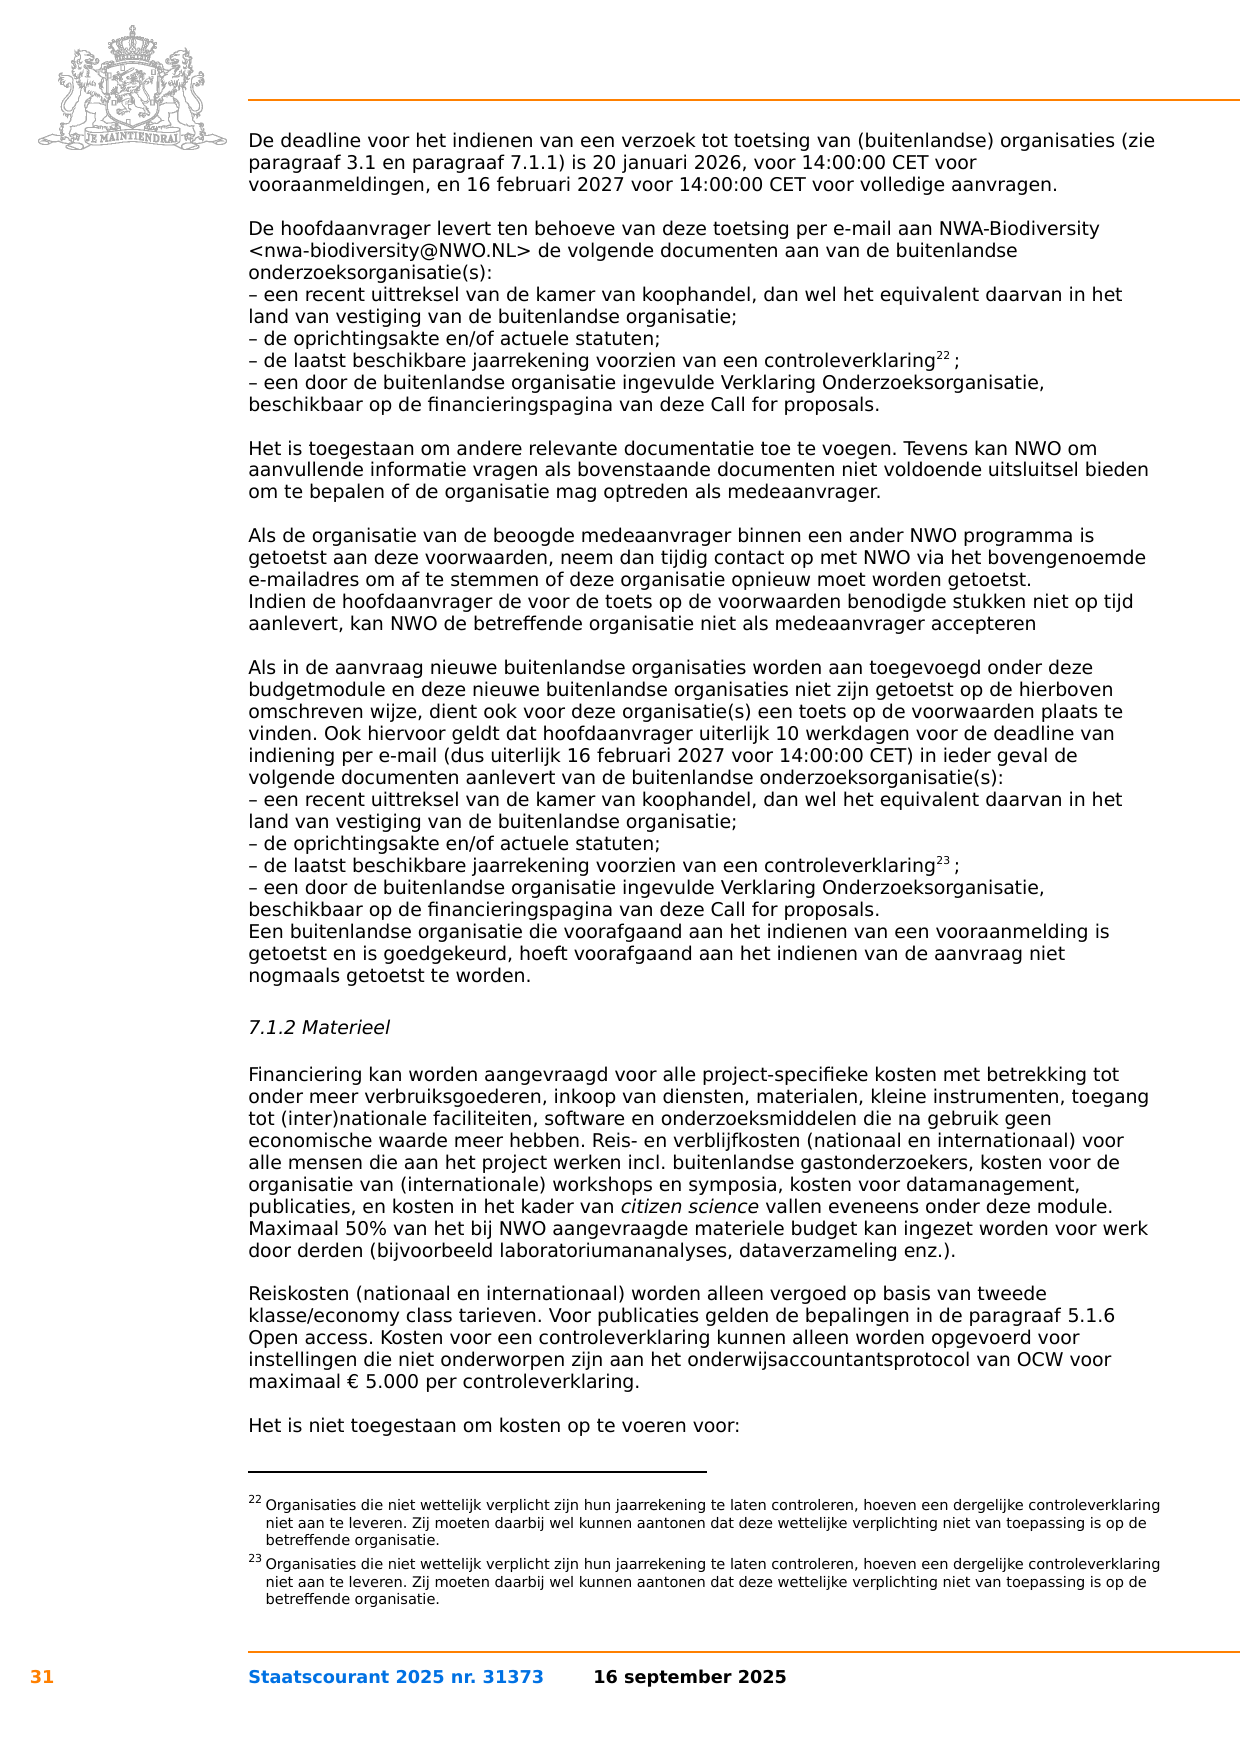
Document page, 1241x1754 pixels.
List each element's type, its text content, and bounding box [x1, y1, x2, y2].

text Het is toegestaan om andere relevante documentatie toe te voegen. Tevens kan NWO om aanvullende informatie vragen als bovenstaande documenten niet voldoende uitsluitsel bieden om te bepalen of de organisatie mag optreden als medeaanvrager. [248, 437, 1163, 503]
text – een recent uittreksel van de kamer van koophandel, dan wel het equivalent daarvan in het land van vestiging van de buitenlandse organisatie; [248, 284, 1163, 328]
text De deadline voor het indienen van een verzoek tot toetsing van (buitenlandse) organisaties (zie paragraaf 3.1 en paragraaf 7.1.1) is 20 januari 2026, voor 14:00:00 CET voor vooraanmeldingen, en 16 februari 2027 voor 14:00:00 CET voor volledige aanvragen. [248, 130, 1163, 196]
text – de oprichtingsakte en/of actuele statuten; [248, 328, 1163, 349]
text Als in de aanvraag nieuwe buitenlandse organisaties worden aan toegevoegd onder deze budgetmodule en deze nieuwe buitenlandse organisaties niet zijn getoetst op de hierboven omschreven wijze, dient ook voor deze organisatie(s) een toets op de voorwaarden plaats te vinden. Ook hiervoor geldt dat hoofdaanvrager uiterlijk 10 werkdagen voor de deadline van indiening per e-mail (dus uiterlijk 16 februari 2027 voor 14:00:00 CET) in ieder geval de volgende documenten aanlevert van de buitenlandse onderzoeksorganisatie(s): [248, 657, 1163, 789]
text – een door de buitenlandse organisatie ingevulde Verklaring Onderzoeksorganisatie, beschikbaar op de financieringspagina van deze Call for proposals. [248, 877, 1163, 921]
text Het is niet toegestaan om kosten op te voeren voor: [248, 1415, 1163, 1437]
picture [38, 25, 227, 150]
text – de oprichtingsakte en/of actuele statuten; [248, 833, 1163, 855]
text De hoofdaanvrager levert ten behoeve van deze toetsing per e-mail aan NWA-Biodiversity <nwa-biodiversity@NWO.NL> de volgende documenten aan van de buitenlandse onderzoeksorganisatie(s): [248, 218, 1163, 284]
text Een buitenlandse organisatie die voorafgaand aan het indienen van een vooraanmelding is getoetst en is goedgekeurd, hoeft voorafgaand aan het indienen van de aanvraag niet nogmaals getoetst te worden. [248, 921, 1163, 987]
text Indien de hoofdaanvrager de voor de toets op de voorwaarden benodigde stukken niet op tijd aanlevert, kan NWO de betreffende organisatie niet als medeaanvrager accepteren [248, 591, 1163, 635]
text Als de organisatie van de beoogde medeaanvrager binnen een ander NWO programma is getoetst aan deze voorwaarden, neem dan tijdig contact op met NWO via het bovengenoemde e-mailadres om af te stemmen of deze organisatie opnieuw moet worden getoetst. [248, 525, 1163, 591]
text – de laatst beschikbare jaarrekening voorzien van een controleverklaring; [248, 855, 1163, 877]
text – de laatst beschikbare jaarrekening voorzien van een controleverklaring; [248, 349, 1163, 372]
subtitle 7.1.2 Materieel [248, 1017, 1163, 1039]
text Reiskosten (nationaal en internationaal) worden alleen vergoed op basis van tweede klasse/economy class tarieven. Voor publicaties gelden de bepalingen in de paragraaf 5.1.6 Open access. Kosten voor een controleverklaring kunnen alleen worden opgevoerd voor instellingen die niet onderworpen zijn aan het onderwijsaccountantsprotocol van OCW voor maximaal € 5.000 per controleverklaring. [248, 1283, 1163, 1393]
text Organisaties die niet wettelijk verplicht zijn hun jaarrekening te laten controleren, hoeven een dergelijke controleverklaring niet aan te leveren. Zij moeten daarbij wel kunnen aantonen dat deze wettelijke verplichting niet van toepassing is op de betreffende organisatie. [248, 1493, 1163, 1549]
text Organisaties die niet wettelijk verplicht zijn hun jaarrekening te laten controleren, hoeven een dergelijke controleverklaring niet aan te leveren. Zij moeten daarbij wel kunnen aantonen dat deze wettelijke verplichting niet van toepassing is op de betreffende organisatie. [248, 1552, 1163, 1608]
text – een door de buitenlandse organisatie ingevulde Verklaring Onderzoeksorganisatie, beschikbaar op de financieringspagina van deze Call for proposals. [248, 372, 1163, 416]
text – een recent uittreksel van de kamer van koophandel, dan wel het equivalent daarvan in het land van vestiging van de buitenlandse organisatie; [248, 789, 1163, 833]
text Financiering kan worden aangevraagd voor alle project-specifieke kosten met betrekking tot onder meer verbruiksgoederen, inkoop van diensten, materialen, kleine instrumenten, toegang tot (inter)nationale faciliteiten, software en onderzoeksmiddelen die na gebruik geen economische waarde meer hebben. Reis- en verblijfkosten (nationaal en internationaal) voor alle mensen die aan het project werken incl. buitenlandse gastonderzoekers, kosten voor de organisatie van (internationale) workshops en symposia, kosten voor datamanagement, publicaties, en kosten in het kader van citizen science vallen eveneens onder deze module. Maximaal 50% van het bij NWO aangevraagde materiele budget kan ingezet worden voor werk door derden (bijvoorbeeld laboratoriumananalyses, dataverzameling enz.). [248, 1064, 1163, 1261]
